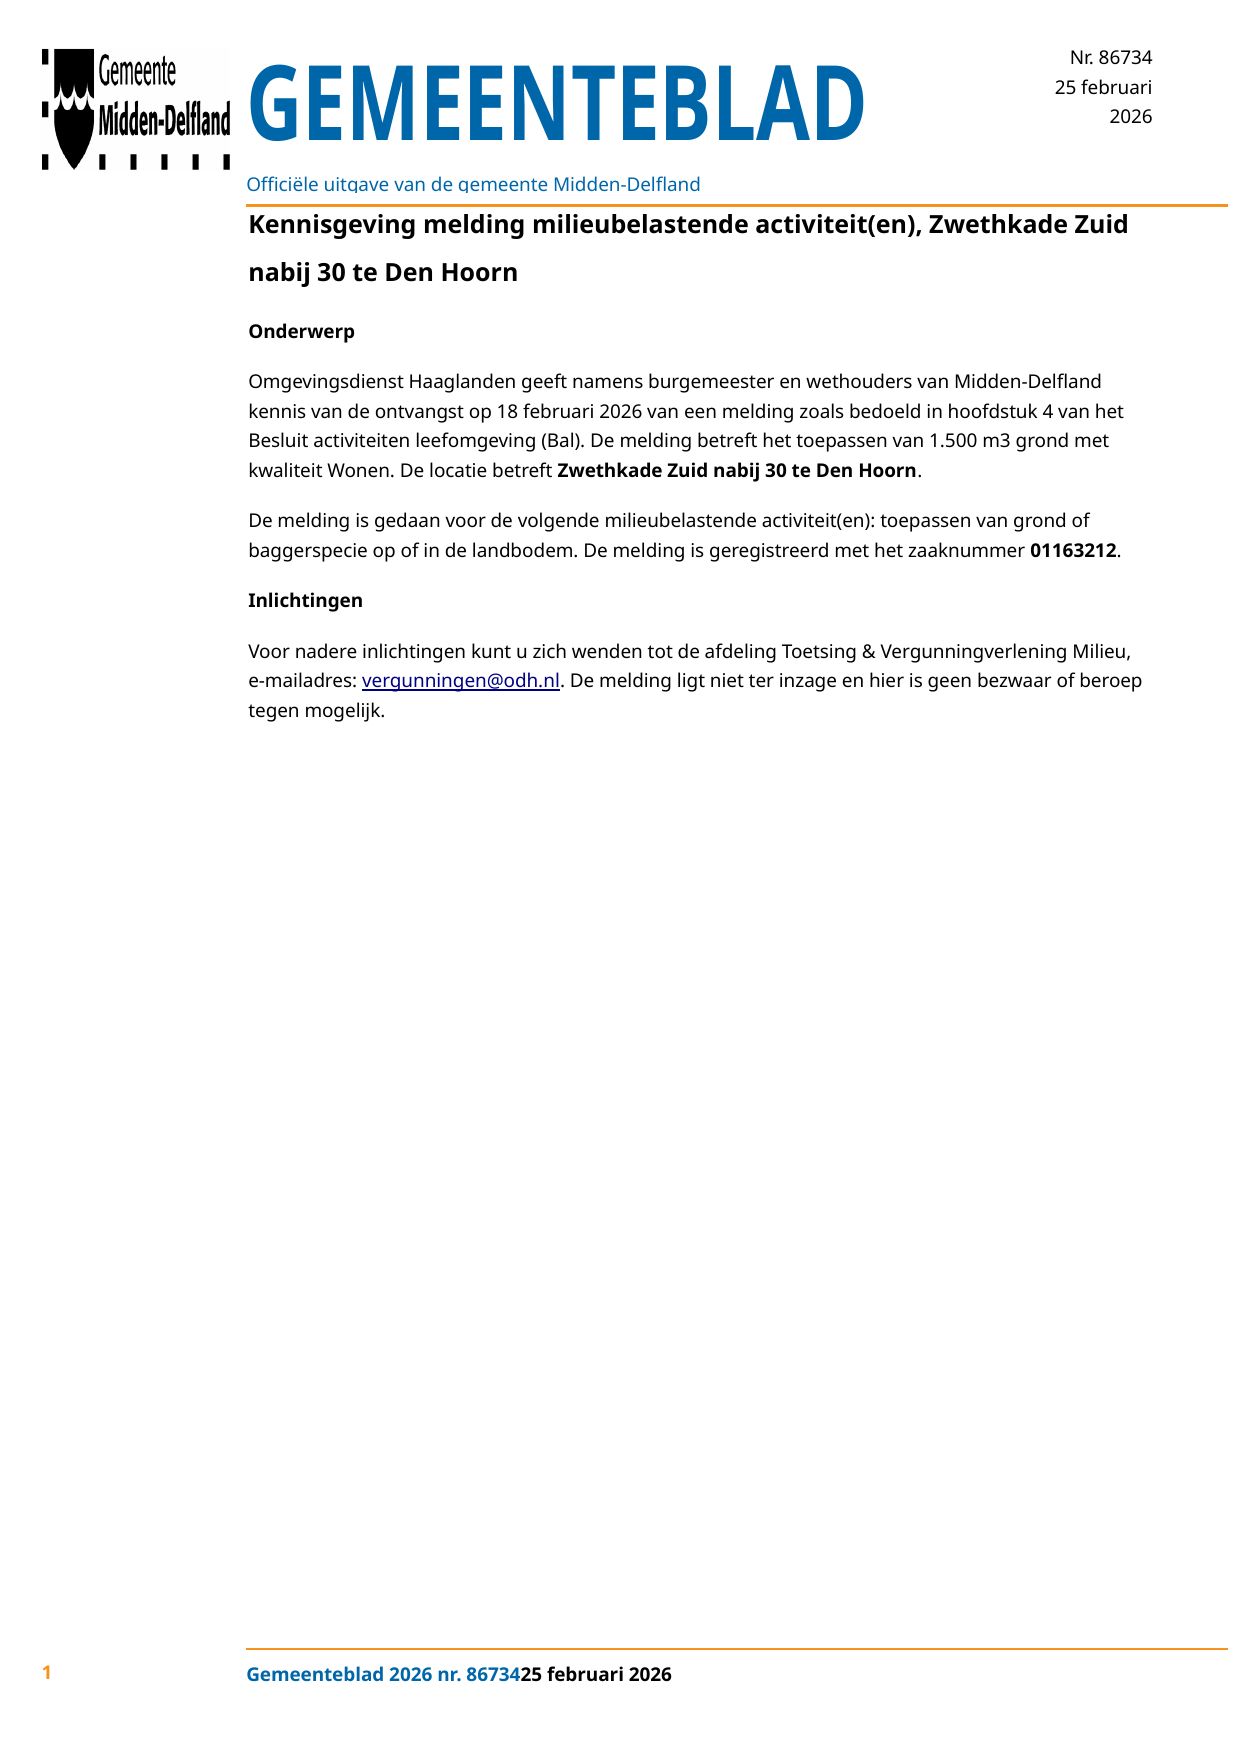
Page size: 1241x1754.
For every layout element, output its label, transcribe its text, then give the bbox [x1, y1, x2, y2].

text Voor nadere inlichtingen kunt u zich wenden tot de afdeling Toetsing & Vergunningverlening Milieu, e-mailadres: vergunningen@odh.nl. De melding ligt niet ter inzage en hier is geen bezwaar of beroep tegen mogelijk. [248, 638, 1152, 723]
text Omgevingsdienst Haaglanden geeft namens burgemeester en wethouders van Midden-Delfland kennis van de ontvangst op 18 februari 2026 van een melding zoals bedoeld in hoofdstuk 4 van het Besluit activiteiten leefomgeving (Bal). De melding betreft het toepassen van 1.500 m3 grond met kwaliteit Wonen. De locatie betreft Zwethkade Zuid nabij 30 te Den Hoorn. [248, 368, 1152, 483]
picture [41, 47, 231, 172]
text Inlichtingen [248, 587, 1152, 613]
text Kennisgeving melding milieubelastende activiteit(en), Zwethkade Zuid nabij 30 te Den Hoorn [248, 207, 1152, 288]
text Onderwerp [248, 318, 1152, 344]
text De melding is gedaan voor de volgende milieubelastende activiteit(en): toepassen van grond of baggerspecie op of in de landbodem. De melding is geregistreerd met het zaaknummer 01163212. [248, 507, 1152, 563]
